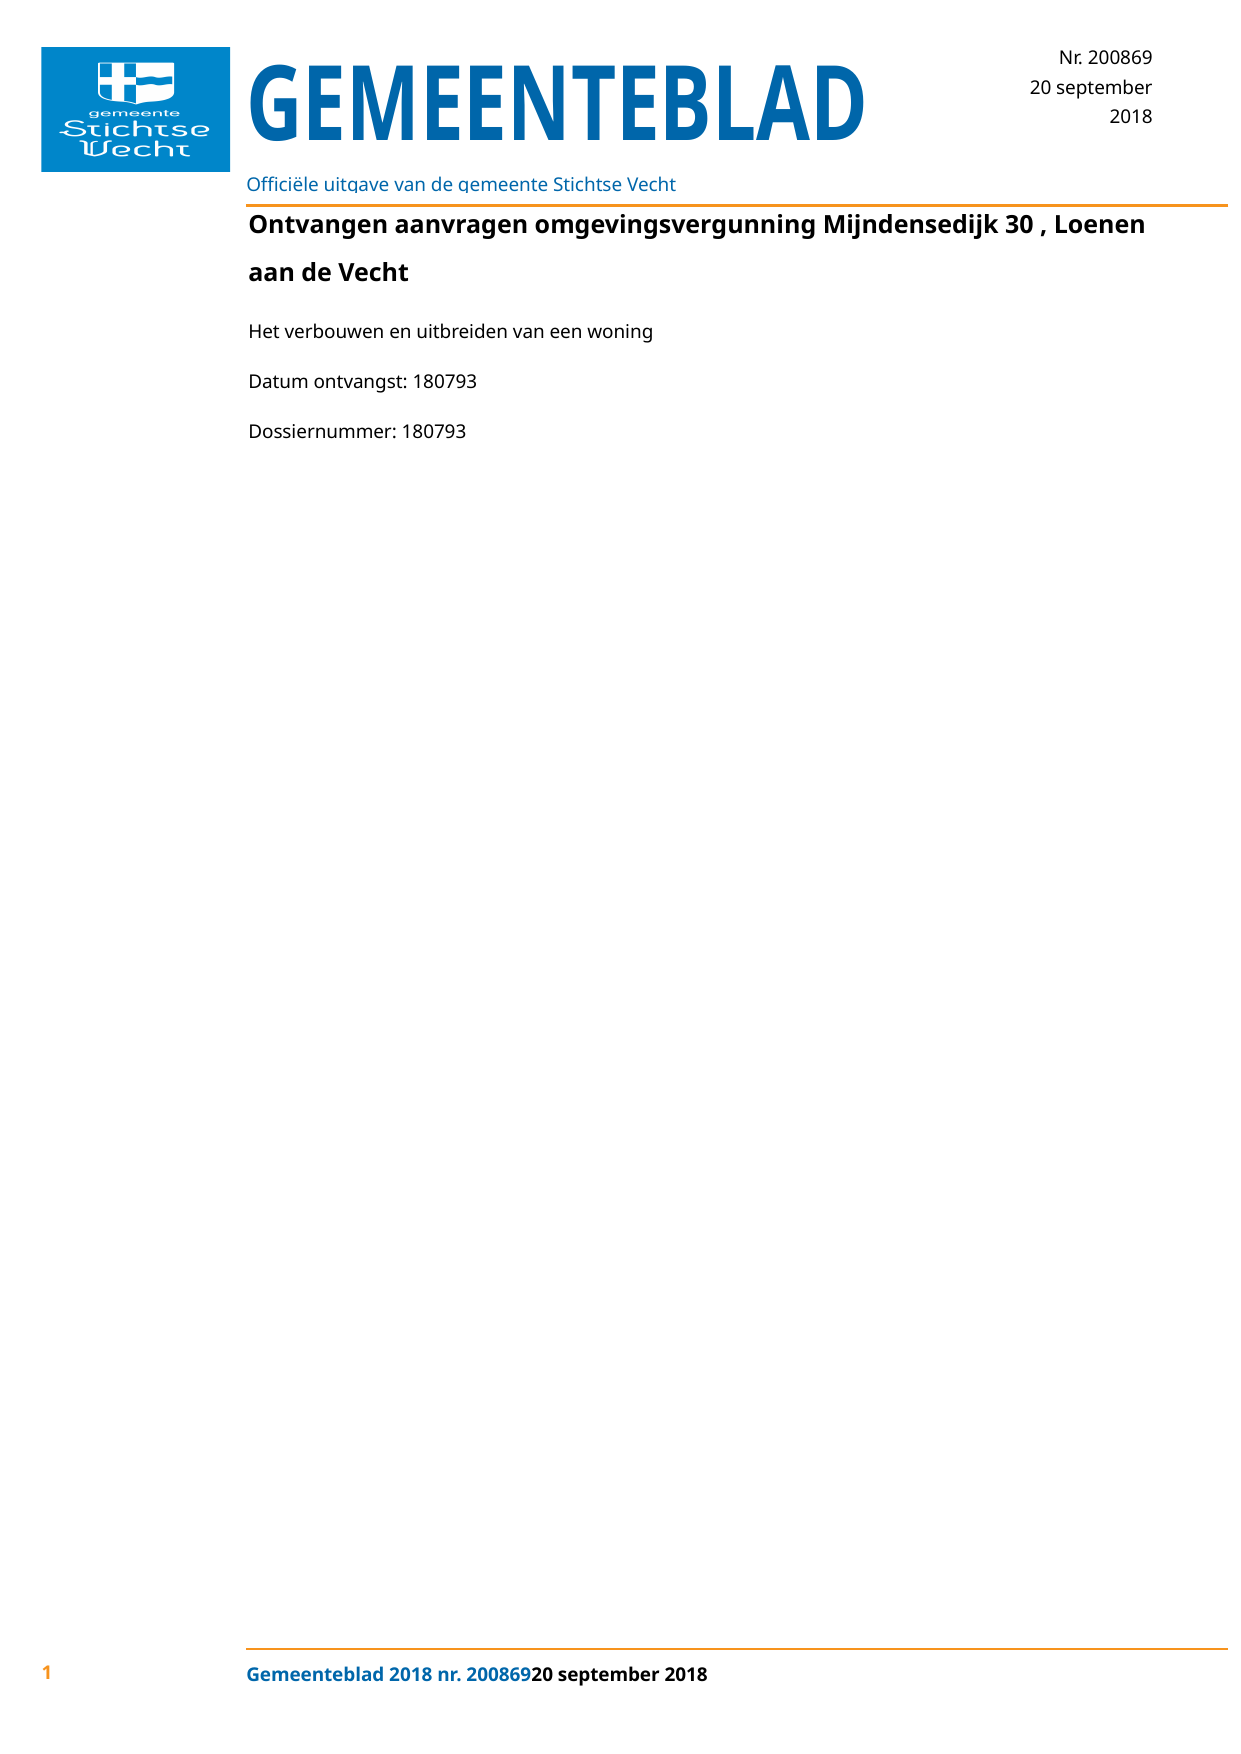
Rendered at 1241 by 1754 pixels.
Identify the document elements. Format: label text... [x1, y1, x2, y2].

text Dossiernummer: 180793 [248, 419, 1152, 444]
text Datum ontvangst: 180793 [248, 368, 1152, 394]
picture [137, 63, 174, 103]
text Het verbouwen en uitbreiden van een woning [248, 318, 1152, 344]
picture [99, 63, 135, 101]
text Ontvangen aanvragen omgevingsvergunning Mijndensedijk 30 , Loenen aan de Vecht [248, 207, 1152, 288]
